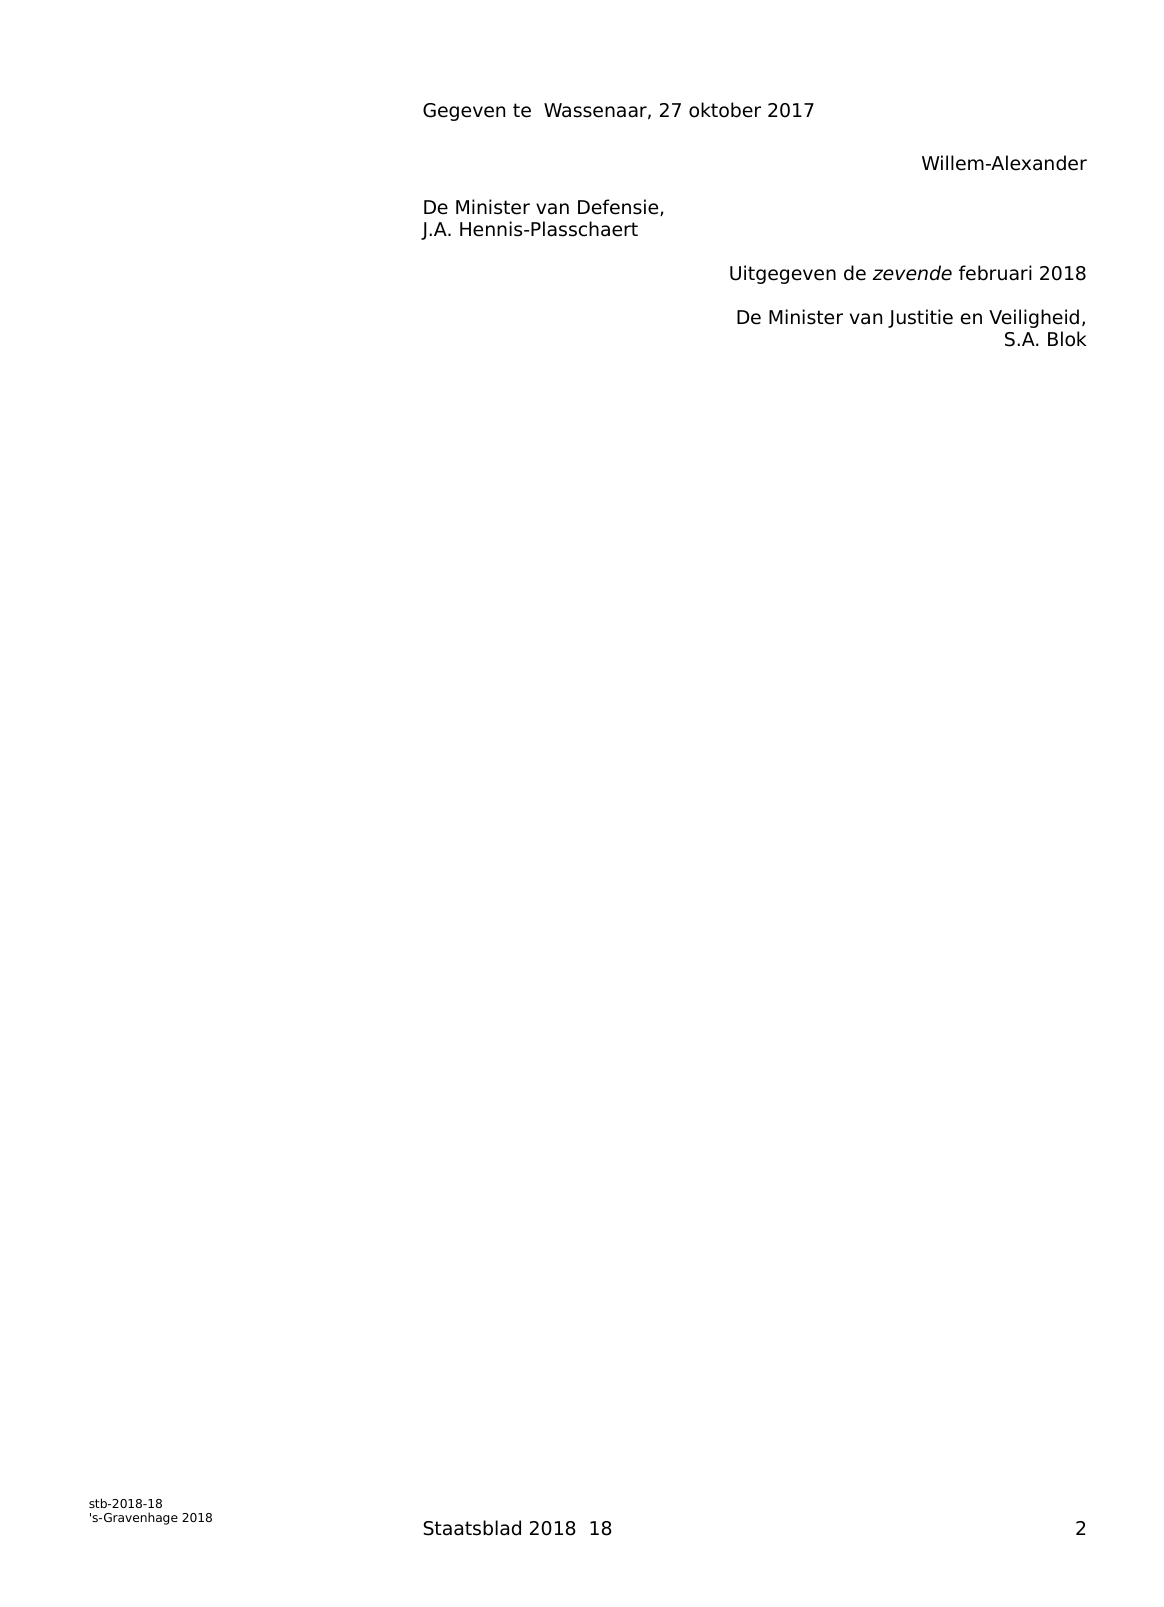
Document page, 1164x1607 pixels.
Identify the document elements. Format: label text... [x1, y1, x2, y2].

text De Minister van Defensie, J.A. Hennis-Plasschaert [422, 197, 1087, 241]
text stb-2018-18 [88, 1497, 323, 1511]
text Uitgegeven de zevende februari 2018 [422, 263, 1087, 285]
text Willem-Alexander [422, 152, 1087, 174]
text 's-Gravenhage 2018 [88, 1511, 323, 1525]
text Gegeven te Wassenaar, 27 oktober 2017 [422, 100, 1087, 122]
text De Minister van Justitie en Veiligheid, S.A. Blok [422, 307, 1087, 351]
